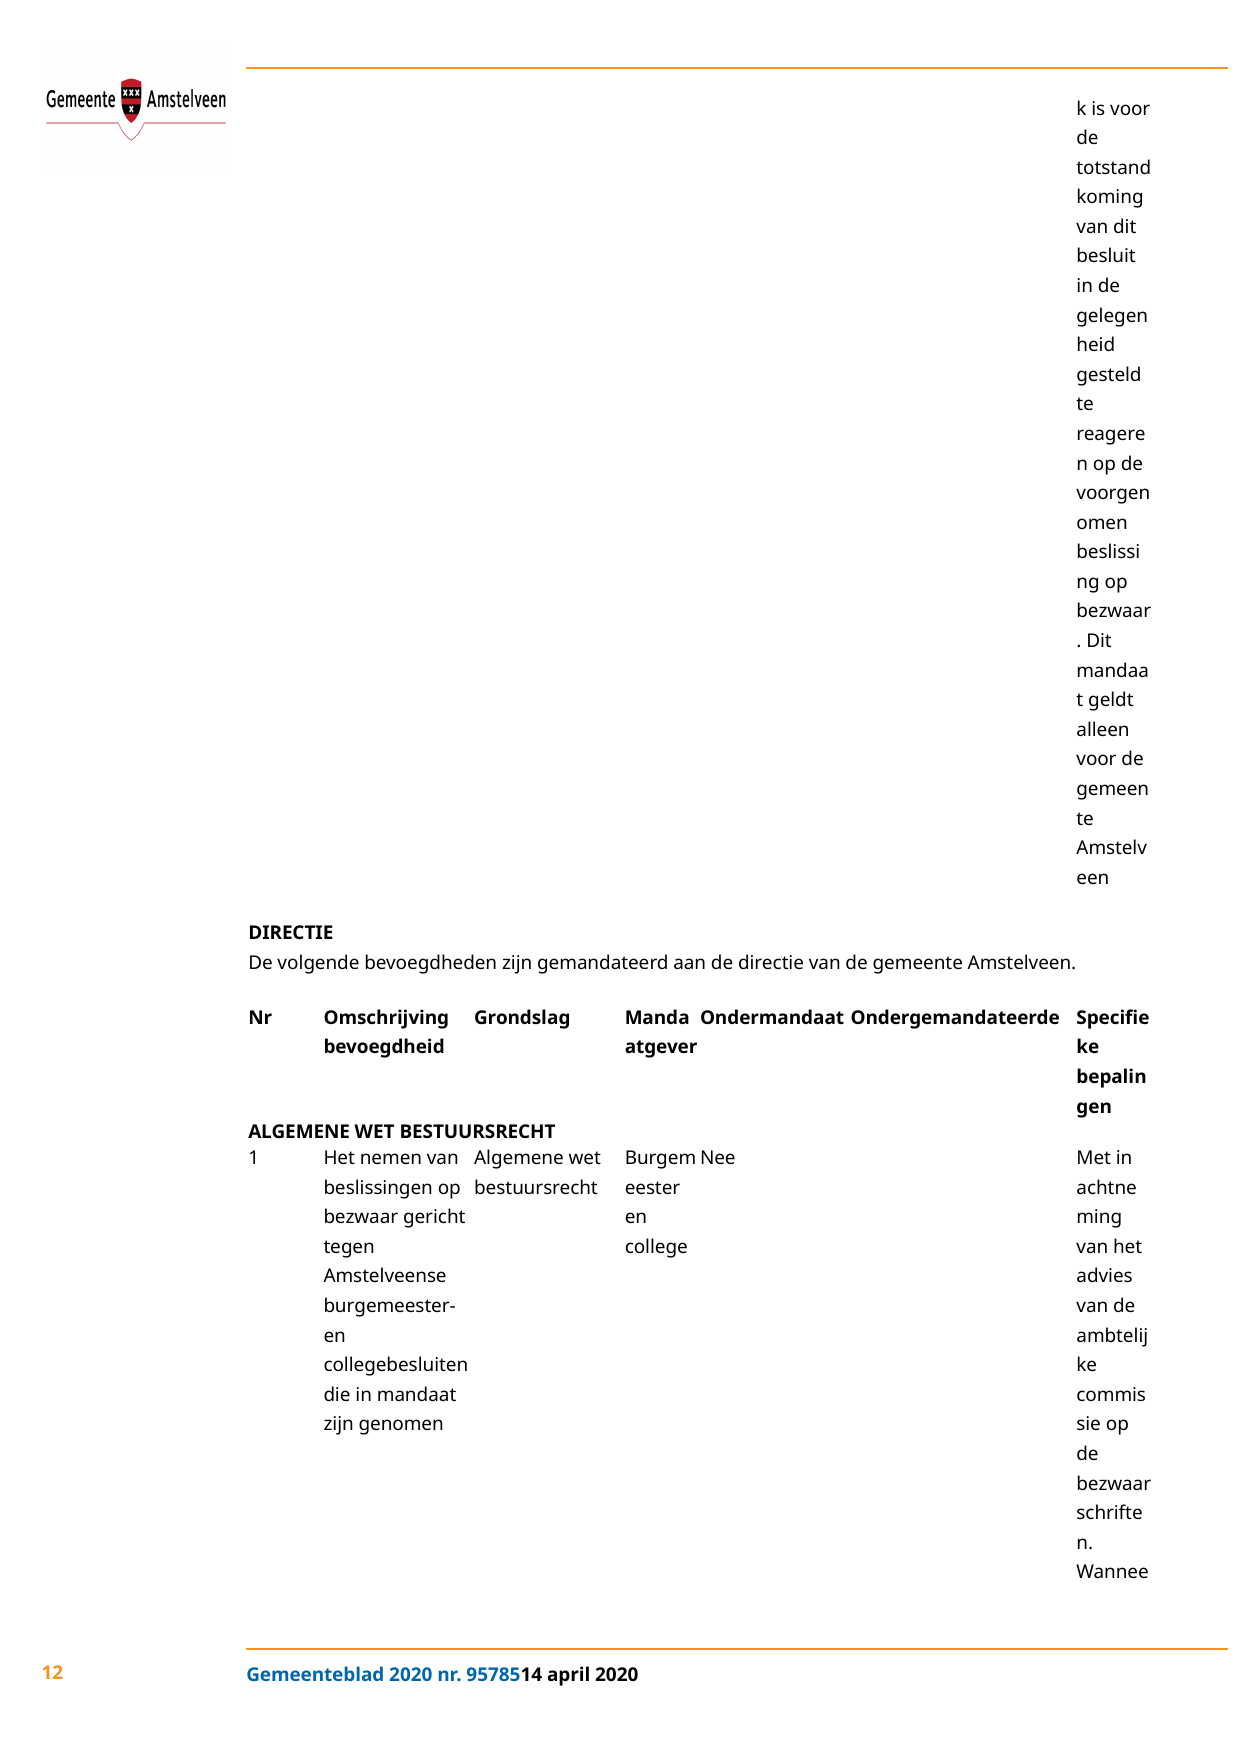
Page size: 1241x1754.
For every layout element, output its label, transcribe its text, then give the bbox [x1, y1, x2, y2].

picture [41, 47, 231, 172]
table_cell Mandaatgever [625, 1004, 700, 1119]
table_cell Ondergemandateerde [850, 1004, 1076, 1119]
table_cell ALGEMENE WET BESTUURSRECHT [248, 1119, 1152, 1144]
table_cell [248, 95, 323, 890]
table_cell Grondslag [474, 1004, 624, 1119]
table_cell Het nemen van beslissingen op bezwaar gericht tegen Amstelveense burgemeester- en collegebesluiten die in mandaat zijn genomen [323, 1144, 474, 1584]
table_cell 1 [248, 1144, 323, 1584]
table_cell [850, 1144, 1076, 1584]
table_cell Met in achtneming van het advies van de ambtelijke commissie op de bezwaarschriften. Wannee [1076, 1144, 1152, 1584]
table_cell Nr [248, 1004, 323, 1119]
table_cell [323, 95, 474, 890]
table_cell [700, 95, 850, 890]
table_cell k is voor de totstandkoming van dit besluit in de gelegenheid gesteld te reageren op de voorgenomen beslissing op bezwaar. Dit mandaat geldt alleen voor de gemeente Amstelveen [1076, 95, 1152, 890]
table_cell [474, 95, 624, 890]
table_cell Nee [700, 1144, 850, 1584]
table_cell Omschrijving bevoegdheid [323, 1004, 474, 1119]
table_cell Ondermandaat [700, 1004, 850, 1119]
table_cell Algemene wet bestuursrecht [474, 1144, 624, 1584]
table_cell [850, 95, 1076, 890]
table_cell Burgemeester en college [625, 1144, 700, 1584]
table_cell Specifieke bepalingen [1076, 1004, 1152, 1119]
table_cell [625, 95, 700, 890]
table_cell DIRECTIE De volgende bevoegdheden zijn gemandateerd aan de directie van de gemeente Amstelveen. [248, 890, 1152, 1004]
